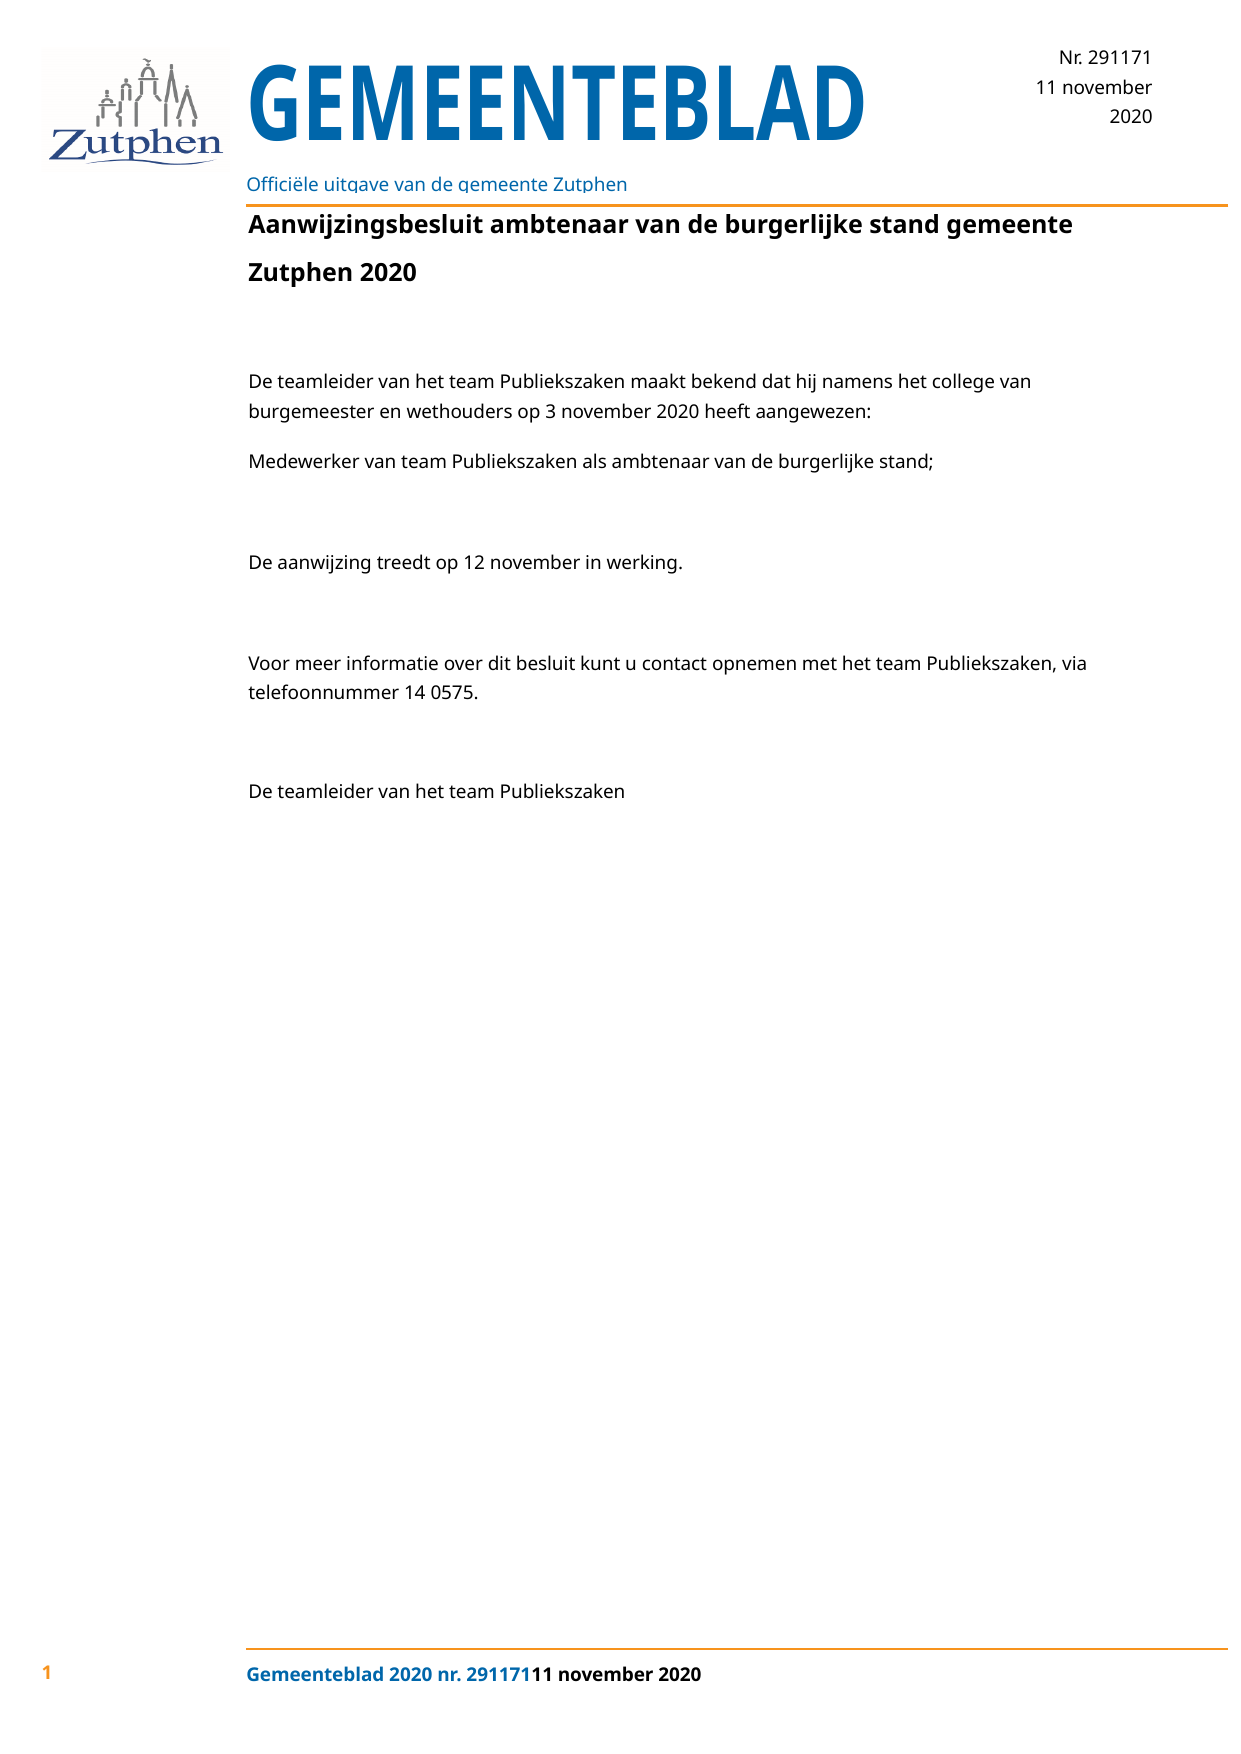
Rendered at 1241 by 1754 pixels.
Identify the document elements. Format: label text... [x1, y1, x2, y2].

text Aanwijzingsbesluit ambtenaar van de burgerlijke stand gemeente Zutphen 2020 [248, 207, 1152, 288]
text De aanwijzing treedt op 12 november in werking. [248, 549, 1152, 575]
text Medewerker van team Publiekszaken als ambtenaar van de burgerlijke stand; [248, 448, 1152, 474]
text De teamleider van het team Publiekszaken maakt bekend dat hij namens het college van burgemeester en wethouders op 3 november 2020 heeft aangewezen: [248, 368, 1152, 424]
picture [41, 47, 231, 172]
text Voor meer informatie over dit besluit kunt u contact opnemen met het team Publiekszaken, via telefoonnummer 14 0575. [248, 650, 1152, 705]
text De teamleider van het team Publiekszaken [248, 778, 1152, 803]
